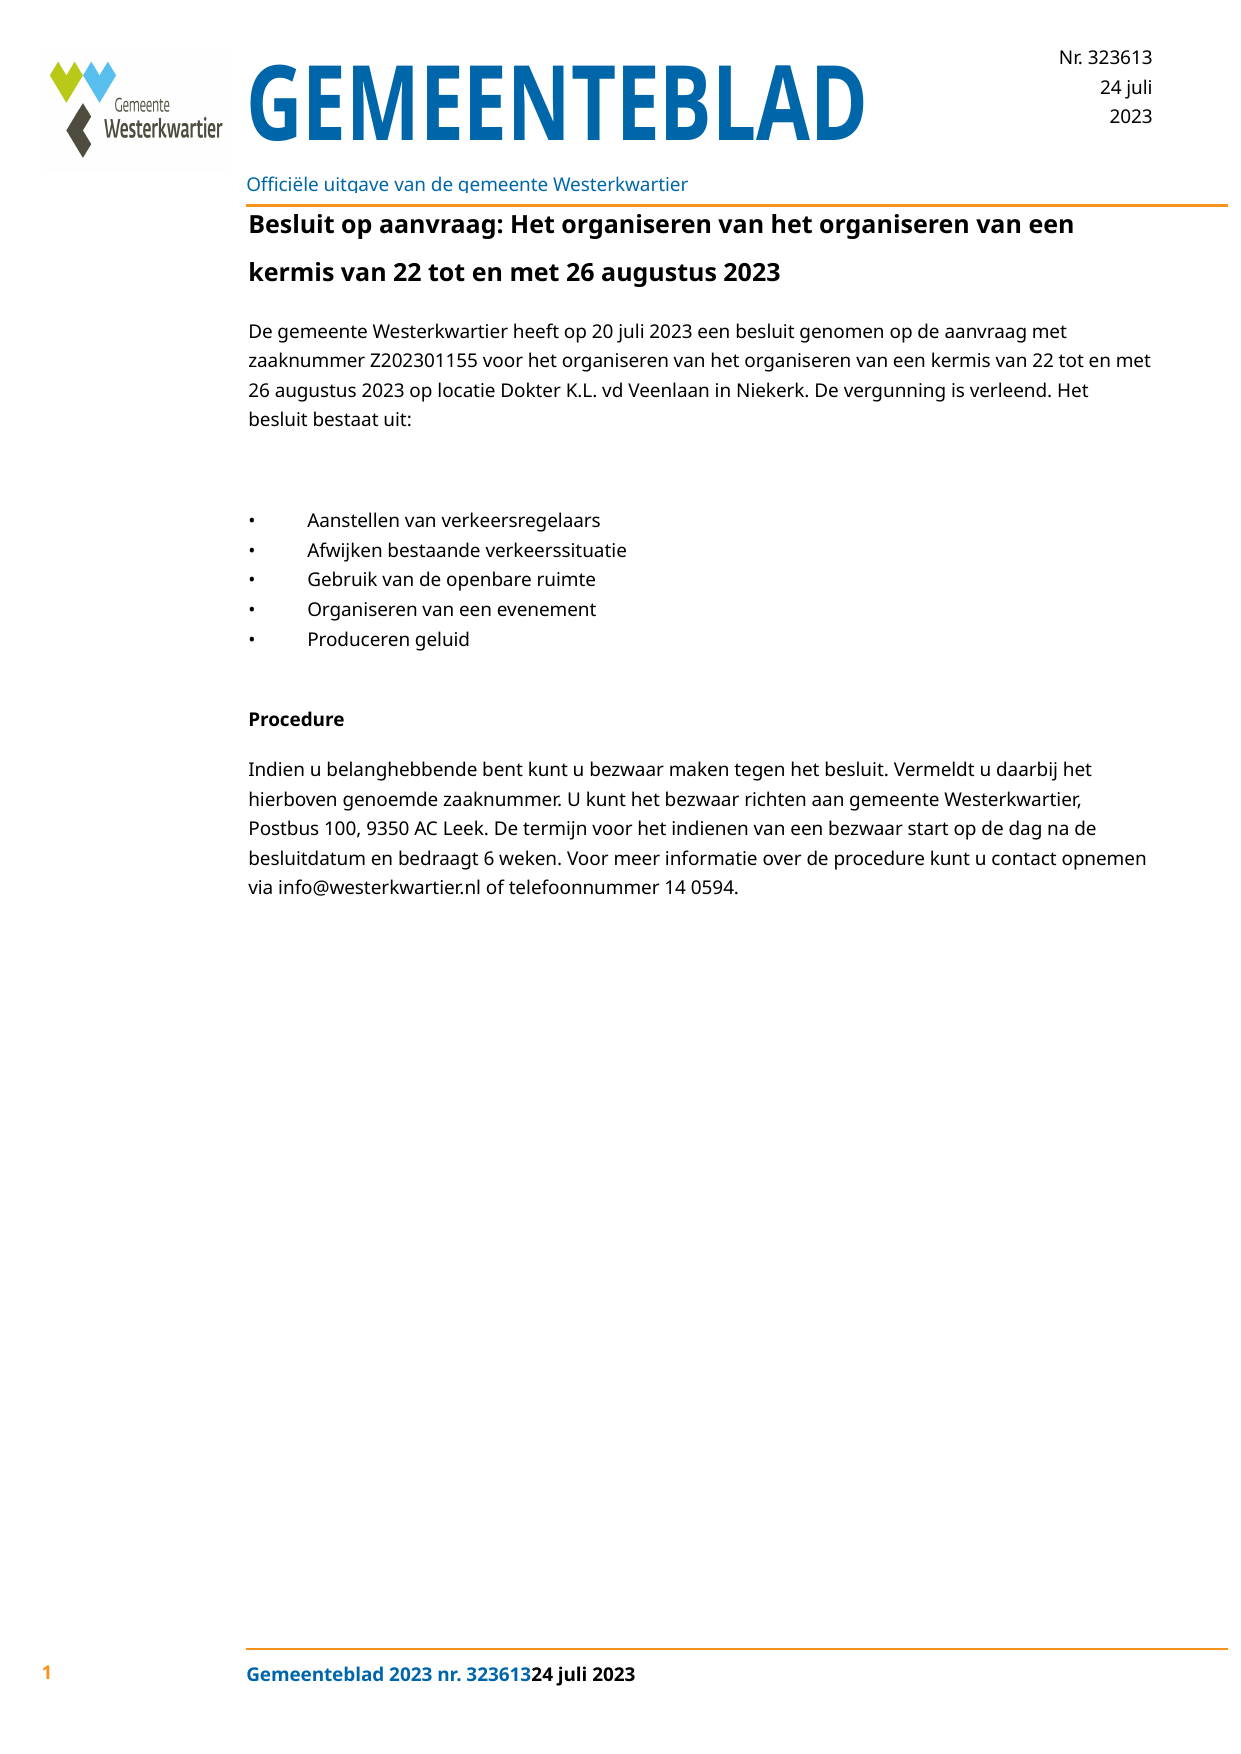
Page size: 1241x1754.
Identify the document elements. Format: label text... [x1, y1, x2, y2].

list Gebruik van de openbare ruimte [248, 567, 1152, 592]
text De gemeente Westerkwartier heeft op 20 juli 2023 een besluit genomen op de aanvraag met zaaknummer Z202301155 voor het organiseren van het organiseren van een kermis van 22 tot en met 26 augustus 2023 op locatie Dokter K.L. vd Veenlaan in Niekerk. De vergunning is verleend. Het besluit bestaat uit: [248, 318, 1152, 432]
list Aanstellen van verkeersregelaars [248, 507, 1152, 533]
text Indien u belanghebbende bent kunt u bezwaar maken tegen het besluit. Vermeldt u daarbij het hierboven genoemde zaaknummer. U kunt het bezwaar richten aan gemeente Westerkwartier, Postbus 100, 9350 AC Leek. De termijn voor het indienen van een bezwaar start op de dag na de besluitdatum en bedraagt 6 weken. Voor meer informatie over de procedure kunt u contact opnemen via info@westerkwartier.nl of telefoonnummer 14 0594. [248, 756, 1152, 900]
list Organiseren van een evenement [248, 596, 1152, 622]
text Besluit op aanvraag: Het organiseren van het organiseren van een kermis van 22 tot en met 26 augustus 2023 [248, 207, 1152, 288]
list Afwijken bestaande verkeerssituatie [248, 537, 1152, 563]
list Produceren geluid [248, 626, 1152, 652]
text Procedure [248, 706, 1152, 732]
picture [41, 47, 231, 172]
